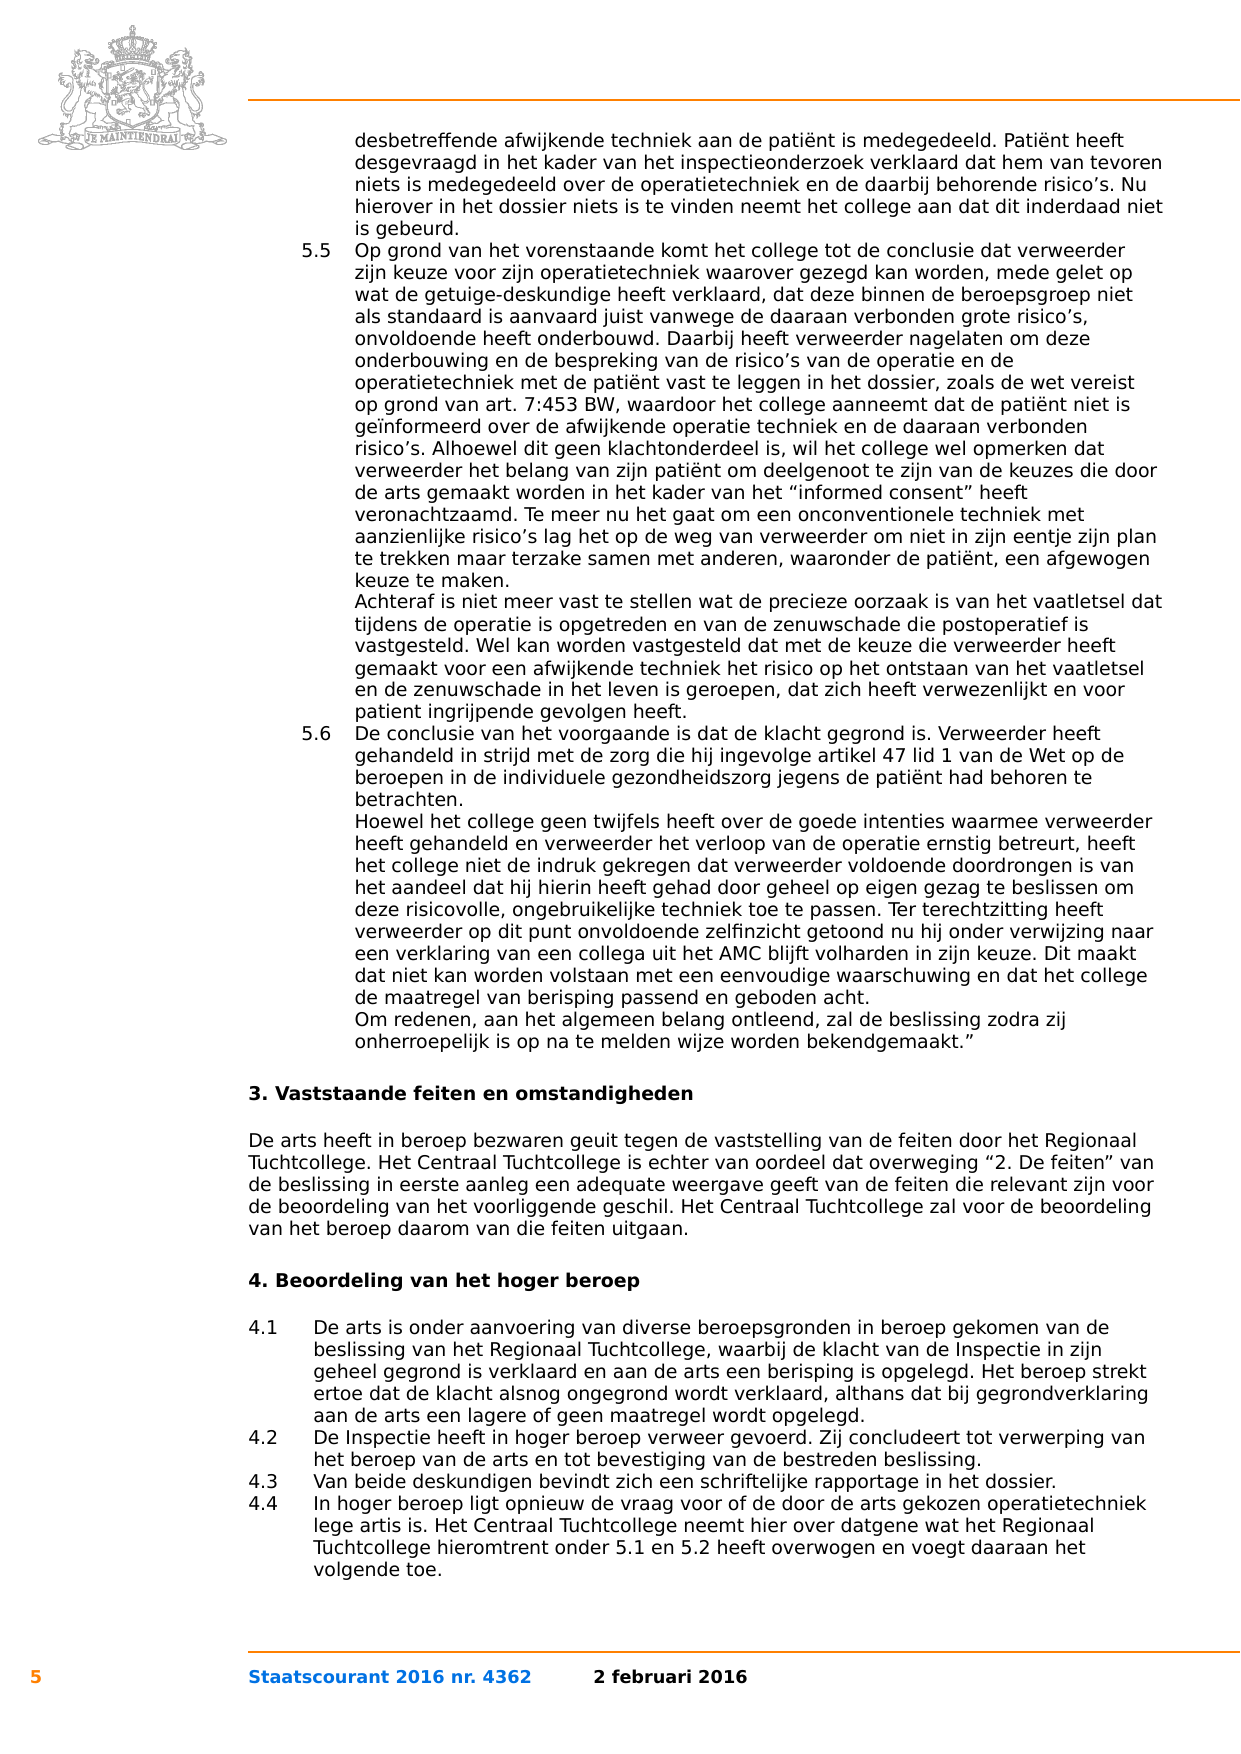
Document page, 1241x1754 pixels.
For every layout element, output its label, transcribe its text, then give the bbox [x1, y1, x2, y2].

text 4.2 De Inspectie heeft in hoger beroep verweer gevoerd. Zij concludeert tot verwerping van het beroep van de arts en tot bevestiging van de bestreden beslissing. [248, 1427, 1163, 1471]
subtitle 3. Vaststaande feiten en omstandigheden [248, 1083, 1163, 1105]
text 4.3 Van beide deskundigen bevindt zich een schriftelijke rapportage in het dossier. [248, 1471, 1163, 1493]
text 5.6 De conclusie van het voorgaande is dat de klacht gegrond is. Verweerder heeft gehandeld in strijd met de zorg die hij ingevolge artikel 47 lid 1 van de Wet op de beroepen in de individuele gezondheidszorg jegens de patiënt had behoren te betrachten. [301, 723, 1163, 811]
subtitle 4. Beoordeling van het hoger beroep [248, 1270, 1163, 1292]
text Achteraf is niet meer vast te stellen wat de precieze oorzaak is van het vaatletsel dat tijdens de operatie is opgetreden en van de zenuwschade die postoperatief is vastgesteld. Wel kan worden vastgesteld dat met de keuze die verweerder heeft gemaakt voor een afwijkende techniek het risico op het ontstaan van het vaatletsel en de zenuwschade in het leven is geroepen, dat zich heeft verwezenlijkt en voor patient ingrijpende gevolgen heeft. [354, 591, 1163, 723]
text 4.1 De arts is onder aanvoering van diverse beroepsgronden in beroep gekomen van de beslissing van het Regionaal Tuchtcollege, waarbij de klacht van de Inspectie in zijn geheel gegrond is verklaard en aan de arts een berisping is opgelegd. Het beroep strekt ertoe dat de klacht alsnog ongegrond wordt verklaard, althans dat bij gegrondverklaring aan de arts een lagere of geen maatregel wordt opgelegd. [248, 1317, 1163, 1427]
picture [38, 25, 227, 150]
text 4.4 In hoger beroep ligt opnieuw de vraag voor of de door de arts gekozen operatietechniek lege artis is. Het Centraal Tuchtcollege neemt hier over datgene wat het Regionaal Tuchtcollege hieromtrent onder 5.1 en 5.2 heeft overwogen en voegt daaraan het volgende toe. [248, 1493, 1163, 1581]
text De arts heeft in beroep bezwaren geuit tegen de vaststelling van de feiten door het Regionaal Tuchtcollege. Het Centraal Tuchtcollege is echter van oordeel dat overweging “2. De feiten” van de beslissing in eerste aanleg een adequate weergave geeft van de feiten die relevant zijn voor de beoordeling van het voorliggende geschil. Het Centraal Tuchtcollege zal voor de beoordeling van het beroep daarom van die feiten uitgaan. [248, 1130, 1163, 1240]
text Om redenen, aan het algemeen belang ontleend, zal de beslissing zodra zij onherroepelijk is op na te melden wijze worden bekendgemaakt.” [354, 1009, 1163, 1053]
text desbetreffende afwijkende techniek aan de patiënt is medegedeeld. Patiënt heeft desgevraagd in het kader van het inspectieonderzoek verklaard dat hem van tevoren niets is medegedeeld over de operatietechniek en de daarbij behorende risico’s. Nu hierover in het dossier niets is te vinden neemt het college aan dat dit inderdaad niet is gebeurd. [301, 130, 1163, 240]
text 5.5 Op grond van het vorenstaande komt het college tot de conclusie dat verweerder zijn keuze voor zijn operatietechniek waarover gezegd kan worden, mede gelet op wat de getuige-deskundige heeft verklaard, dat deze binnen de beroepsgroep niet als standaard is aanvaard juist vanwege de daaraan verbonden grote risico’s, onvoldoende heeft onderbouwd. Daarbij heeft verweerder nagelaten om deze onderbouwing en de bespreking van de risico’s van de operatie en de operatietechniek met de patiënt vast te leggen in het dossier, zoals de wet vereist op grond van art. 7:453 BW, waardoor het college aanneemt dat de patiënt niet is geïnformeerd over de afwijkende operatie techniek en de daaraan verbonden risico’s. Alhoewel dit geen klachtonderdeel is, wil het college wel opmerken dat verweerder het belang van zijn patiënt om deelgenoot te zijn van de keuzes die door de arts gemaakt worden in het kader van het “informed consent” heeft veronachtzaamd. Te meer nu het gaat om een onconventionele techniek met aanzienlijke risico’s lag het op de weg van verweerder om niet in zijn eentje zijn plan te trekken maar terzake samen met anderen, waaronder de patiënt, een afgewogen keuze te maken. [301, 240, 1163, 591]
text Hoewel het college geen twijfels heeft over de goede intenties waarmee verweerder heeft gehandeld en verweerder het verloop van de operatie ernstig betreurt, heeft het college niet de indruk gekregen dat verweerder voldoende doordrongen is van het aandeel dat hij hierin heeft gehad door geheel op eigen gezag te beslissen om deze risicovolle, ongebruikelijke techniek toe te passen. Ter terechtzitting heeft verweerder op dit punt onvoldoende zelfinzicht getoond nu hij onder verwijzing naar een verklaring van een collega uit het AMC blijft volharden in zijn keuze. Dit maakt dat niet kan worden volstaan met een eenvoudige waarschuwing en dat het college de maatregel van berisping passend en geboden acht. [354, 811, 1163, 1009]
